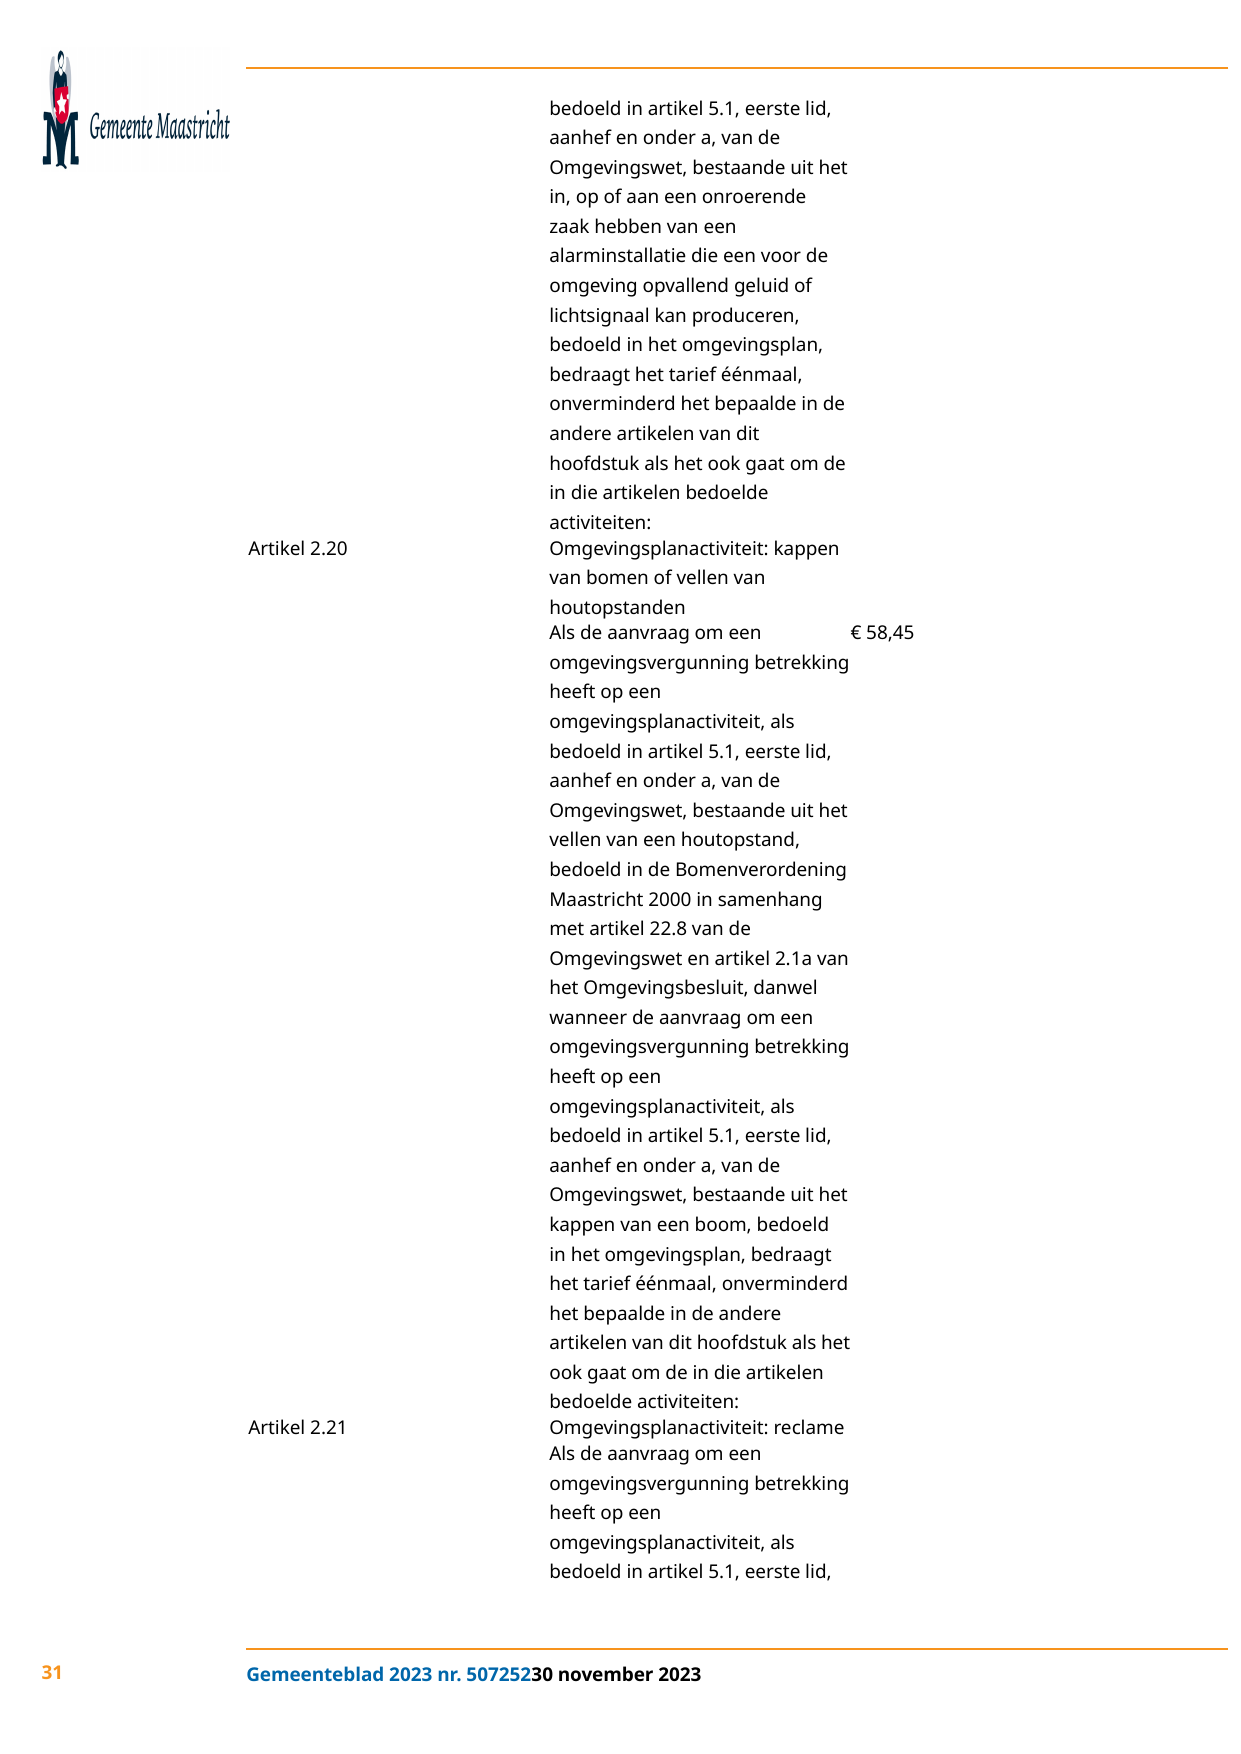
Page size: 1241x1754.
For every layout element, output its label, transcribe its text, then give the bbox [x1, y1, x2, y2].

table_cell Artikel 2.21 [248, 1415, 549, 1440]
table_cell Artikel 2.20 [248, 535, 549, 619]
table_cell [850, 95, 1152, 535]
table_cell bedoeld in artikel 5.1, eerste lid, aanhef en onder a, van de Omgevingswet, bestaande uit het in, op of aan een onroerende zaak hebben van een alarminstallatie die een voor de omgeving opvallend geluid of lichtsignaal kan produceren, bedoeld in het omgevingsplan, bedraagt het tarief éénmaal, onverminderd het bepaalde in de andere artikelen van dit hoofdstuk als het ook gaat om de in die artikelen bedoelde activiteiten: [549, 95, 850, 535]
table_cell Omgevingsplanactiviteit: reclame [549, 1415, 850, 1440]
table_cell [248, 620, 549, 1414]
table_cell [248, 1440, 549, 1584]
table_cell € 58,45 [850, 620, 1152, 1414]
table_cell [248, 95, 549, 535]
table_cell Als de aanvraag om een omgevingsvergunning betrekking heeft op een omgevingsplanactiviteit, als bedoeld in artikel 5.1, eerste lid, aanhef en onder a, van de Omgevingswet, bestaande uit het vellen van een houtopstand, bedoeld in de Bomenverordening Maastricht 2000 in samenhang met artikel 22.8 van de Omgevingswet en artikel 2.1a van het Omgevingsbesluit, danwel wanneer de aanvraag om een omgevingsvergunning betrekking heeft op een omgevingsplanactiviteit, als bedoeld in artikel 5.1, eerste lid, aanhef en onder a, van de Omgevingswet, bestaande uit het kappen van een boom, bedoeld in het omgevingsplan, bedraagt het tarief éénmaal, onverminderd het bepaalde in de andere artikelen van dit hoofdstuk als het ook gaat om de in die artikelen bedoelde activiteiten: [549, 620, 850, 1414]
table_cell [850, 1440, 1152, 1584]
table_cell Omgevingsplanactiviteit: kappen van bomen of vellen van houtopstanden [549, 535, 850, 619]
table_cell Als de aanvraag om een omgevingsvergunning betrekking heeft op een omgevingsplanactiviteit, als bedoeld in artikel 5.1, eerste lid, [549, 1440, 850, 1584]
picture [41, 47, 231, 172]
table_cell [850, 1415, 1152, 1440]
table_cell [850, 535, 1152, 619]
